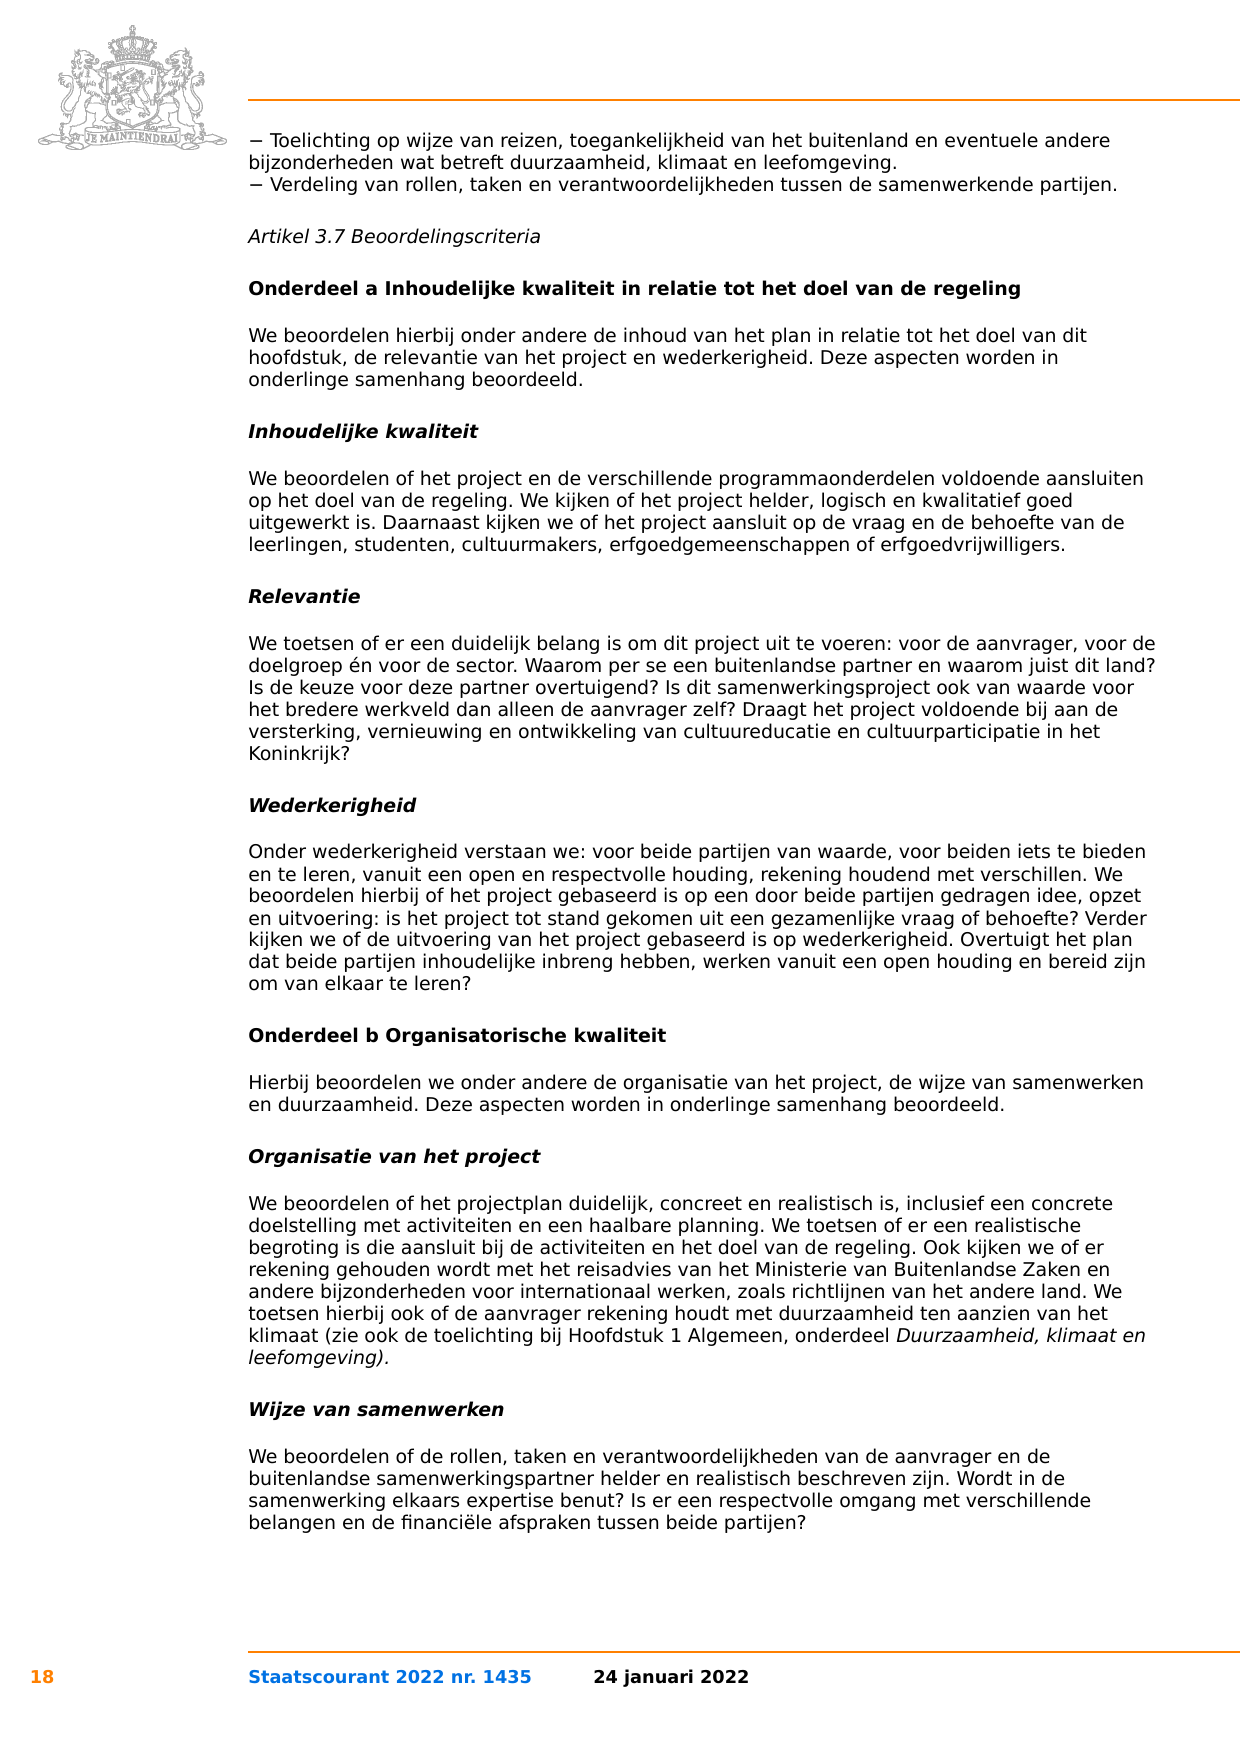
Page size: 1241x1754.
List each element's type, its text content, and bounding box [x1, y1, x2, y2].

text Onder wederkerigheid verstaan we: voor beide partijen van waarde, voor beiden iets te bieden en te leren, vanuit een open en respectvolle houding, rekening houdend met verschillen. We beoordelen hierbij of het project gebaseerd is op een door beide partijen gedragen idee, opzet en uitvoering: is het project tot stand gekomen uit een gezamenlijke vraag of behoefte? Verder kijken we of de uitvoering van het project gebaseerd is op wederkerigheid. Overtuigt het plan dat beide partijen inhoudelijke inbreng hebben, werken vanuit een open houding en bereid zijn om van elkaar te leren? [248, 841, 1163, 995]
text We beoordelen of de rollen, taken en verantwoordelijkheden van de aanvrager en de buitenlandse samenwerkingspartner helder en realistisch beschreven zijn. Wordt in de samenwerking elkaars expertise benut? Is er een respectvolle omgang met verschillende belangen en de financiële afspraken tussen beide partijen? [248, 1446, 1163, 1534]
subtitle Wijze van samenwerken [248, 1399, 1163, 1421]
subtitle Relevantie [248, 586, 1163, 608]
subtitle Onderdeel b Organisatorische kwaliteit [248, 1025, 1163, 1047]
text We beoordelen of het project en de verschillende programmaonderdelen voldoende aansluiten op het doel van de regeling. We kijken of het project helder, logisch en kwalitatief goed uitgewerkt is. Daarnaast kijken we of het project aansluit op de vraag en de behoefte van de leerlingen, studenten, cultuurmakers, erfgoedgemeenschappen of erfgoedvrijwilligers. [248, 468, 1163, 556]
subtitle Inhoudelijke kwaliteit [248, 421, 1163, 443]
subtitle Artikel 3.7 Beoordelingscriteria [248, 226, 1163, 248]
text − Toelichting op wijze van reizen, toegankelijkheid van het buitenland en eventuele andere bijzonderheden wat betreft duurzaamheid, klimaat en leefomgeving. [248, 130, 1163, 174]
text − Verdeling van rollen, taken en verantwoordelijkheden tussen de samenwerkende partijen. [248, 174, 1163, 196]
subtitle Onderdeel a Inhoudelijke kwaliteit in relatie tot het doel van de regeling [248, 278, 1163, 300]
text Hierbij beoordelen we onder andere de organisatie van het project, de wijze van samenwerken en duurzaamheid. Deze aspecten worden in onderlinge samenhang beoordeeld. [248, 1072, 1163, 1116]
text We beoordelen of het projectplan duidelijk, concreet en realistisch is, inclusief een concrete doelstelling met activiteiten en een haalbare planning. We toetsen of er een realistische begroting is die aansluit bij de activiteiten en het doel van de regeling. Ook kijken we of er rekening gehouden wordt met het reisadvies van het Ministerie van Buitenlandse Zaken en andere bijzonderheden voor internationaal werken, zoals richtlijnen van het andere land. We toetsen hierbij ook of de aanvrager rekening houdt met duurzaamheid ten aanzien van het klimaat (zie ook de toelichting bij Hoofdstuk 1 Algemeen, onderdeel Duurzaamheid, klimaat en leefomgeving). [248, 1193, 1163, 1369]
subtitle Organisatie van het project [248, 1146, 1163, 1168]
text We beoordelen hierbij onder andere de inhoud van het plan in relatie tot het doel van dit hoofdstuk, de relevantie van het project en wederkerigheid. Deze aspecten worden in onderlinge samenhang beoordeeld. [248, 325, 1163, 391]
subtitle Wederkerigheid [248, 794, 1163, 816]
text We toetsen of er een duidelijk belang is om dit project uit te voeren: voor de aanvrager, voor de doelgroep én voor de sector. Waarom per se een buitenlandse partner en waarom juist dit land? Is de keuze voor deze partner overtuigend? Is dit samenwerkingsproject ook van waarde voor het bredere werkveld dan alleen de aanvrager zelf? Draagt het project voldoende bij aan de versterking, vernieuwing en ontwikkeling van cultuureducatie en cultuurparticipatie in het Koninkrijk? [248, 633, 1163, 764]
picture [38, 25, 227, 150]
